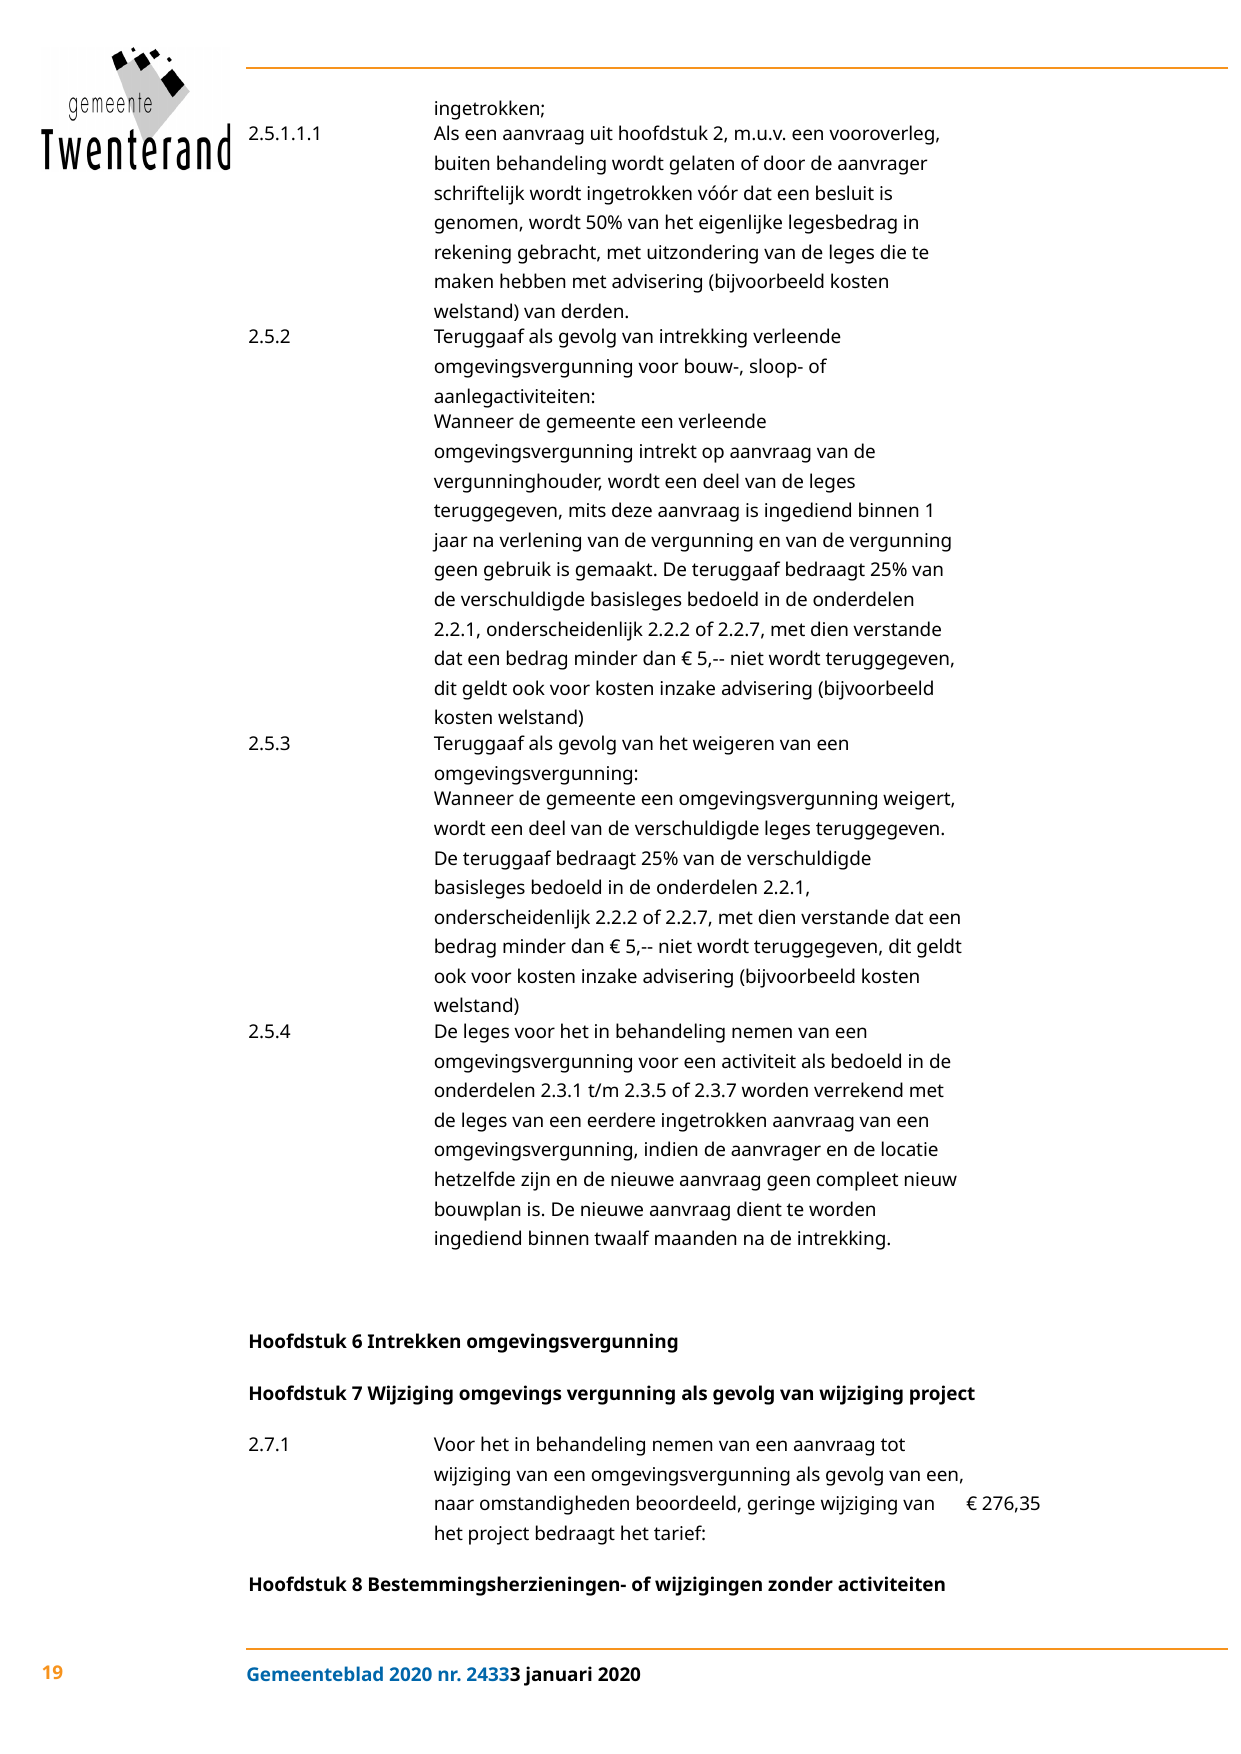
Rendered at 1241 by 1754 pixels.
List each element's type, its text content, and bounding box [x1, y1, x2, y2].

table_cell [248, 1546, 433, 1571]
table_cell [248, 786, 433, 1018]
table_cell 2.5.4 [248, 1018, 433, 1251]
table_cell [966, 1354, 1152, 1380]
table_cell [966, 121, 1152, 324]
table_cell [248, 409, 433, 730]
table_cell Wanneer de gemeente een verleende omgevingsvergunning intrekt op aanvraag van de vergunninghouder, wordt een deel van de leges teruggegeven, mits deze aanvraag is ingediend binnen 1 jaar na verlening van de vergunning en van de vergunning geen gebruik is gemaakt. De teruggaaf bedraagt 25% van de verschuldigde basisleges bedoeld in de onderdelen 2.2.1, onderscheidenlijk 2.2.2 of 2.2.7, met dien verstande dat een bedrag minder dan € 5,-- niet wordt teruggegeven, dit geldt ook voor kosten inzake advisering (bijvoorbeeld kosten welstand) [434, 409, 966, 730]
table_cell [248, 1354, 433, 1380]
table_cell [966, 1328, 1152, 1354]
table_cell Wanneer de gemeente een omgevingsvergunning weigert, wordt een deel van de verschuldigde leges teruggegeven. De teruggaaf bedraagt 25% van de verschuldigde basisleges bedoeld in de onderdelen 2.2.1, onderscheidenlijk 2.2.2 of 2.2.7, met dien verstande dat een bedrag minder dan € 5,-- niet wordt teruggegeven, dit geldt ook voor kosten inzake advisering (bijvoorbeeld kosten welstand) [434, 786, 966, 1018]
table_cell [966, 409, 1152, 730]
table_cell [966, 1406, 1152, 1431]
table_cell Hoofdstuk 6 Intrekken omgevingsvergunning [248, 1328, 966, 1354]
table_cell 2.5.3 [248, 730, 433, 786]
table_cell Voor het in behandeling nemen van een aanvraag tot wijziging van een omgevingsvergunning als gevolg van een, naar omstandigheden beoordeeld, geringe wijziging van het project bedraagt het tarief: [434, 1431, 966, 1546]
table_cell [966, 1251, 1152, 1277]
table_cell [966, 95, 1152, 121]
table_cell Teruggaaf als gevolg van het weigeren van een omgevingsvergunning: [434, 730, 966, 786]
table_cell [434, 1277, 966, 1303]
table_cell [966, 786, 1152, 1018]
table_cell [966, 1546, 1152, 1571]
table_cell Teruggaaf als gevolg van intrekking verleende omgevingsvergunning voor bouw-, sloop- of aanlegactiviteiten: [434, 324, 966, 409]
table_cell 2.5.2 [248, 324, 433, 409]
table_cell € 276,35 [966, 1431, 1152, 1546]
table_cell [966, 1277, 1152, 1303]
table_cell [434, 1303, 966, 1328]
table_cell [248, 1251, 433, 1277]
table_cell [966, 324, 1152, 409]
table_cell Hoofdstuk 8 Bestemmingsherzieningen- of wijzigingen zonder activiteiten [248, 1571, 966, 1597]
table_cell ingetrokken; [434, 95, 966, 121]
table_cell [434, 1251, 966, 1277]
table_cell [248, 1406, 433, 1431]
table_cell Hoofdstuk 7 Wijziging omgevings vergunning als gevolg van wijziging project [248, 1380, 1152, 1406]
table_cell [966, 1303, 1152, 1328]
table_cell [248, 1303, 433, 1328]
picture [41, 47, 231, 172]
table_cell [966, 1018, 1152, 1251]
table_cell 2.7.1 [248, 1431, 433, 1546]
table_cell [434, 1406, 966, 1431]
table_cell [434, 1354, 966, 1380]
table_cell De leges voor het in behandeling nemen van een omgevingsvergunning voor een activiteit als bedoeld in de onderdelen 2.3.1 t/m 2.3.5 of 2.3.7 worden verrekend met de leges van een eerdere ingetrokken aanvraag van een omgevingsvergunning, indien de aanvrager en de locatie hetzelfde zijn en de nieuwe aanvraag geen compleet nieuw bouwplan is. De nieuwe aanvraag dient te worden ingediend binnen twaalf maanden na de intrekking. [434, 1018, 966, 1251]
table_cell [434, 1546, 966, 1571]
table_cell [248, 1277, 433, 1303]
table_cell [966, 730, 1152, 786]
table_cell [248, 95, 433, 121]
table_cell Als een aanvraag uit hoofdstuk 2, m.u.v. een vooroverleg, buiten behandeling wordt gelaten of door de aanvrager schriftelijk wordt ingetrokken vóór dat een besluit is genomen, wordt 50% van het eigenlijke legesbedrag in rekening gebracht, met uitzondering van de leges die te maken hebben met advisering (bijvoorbeeld kosten welstand) van derden. [434, 121, 966, 324]
table_cell [966, 1571, 1152, 1597]
table_cell 2.5.1.1.1 [248, 121, 433, 324]
